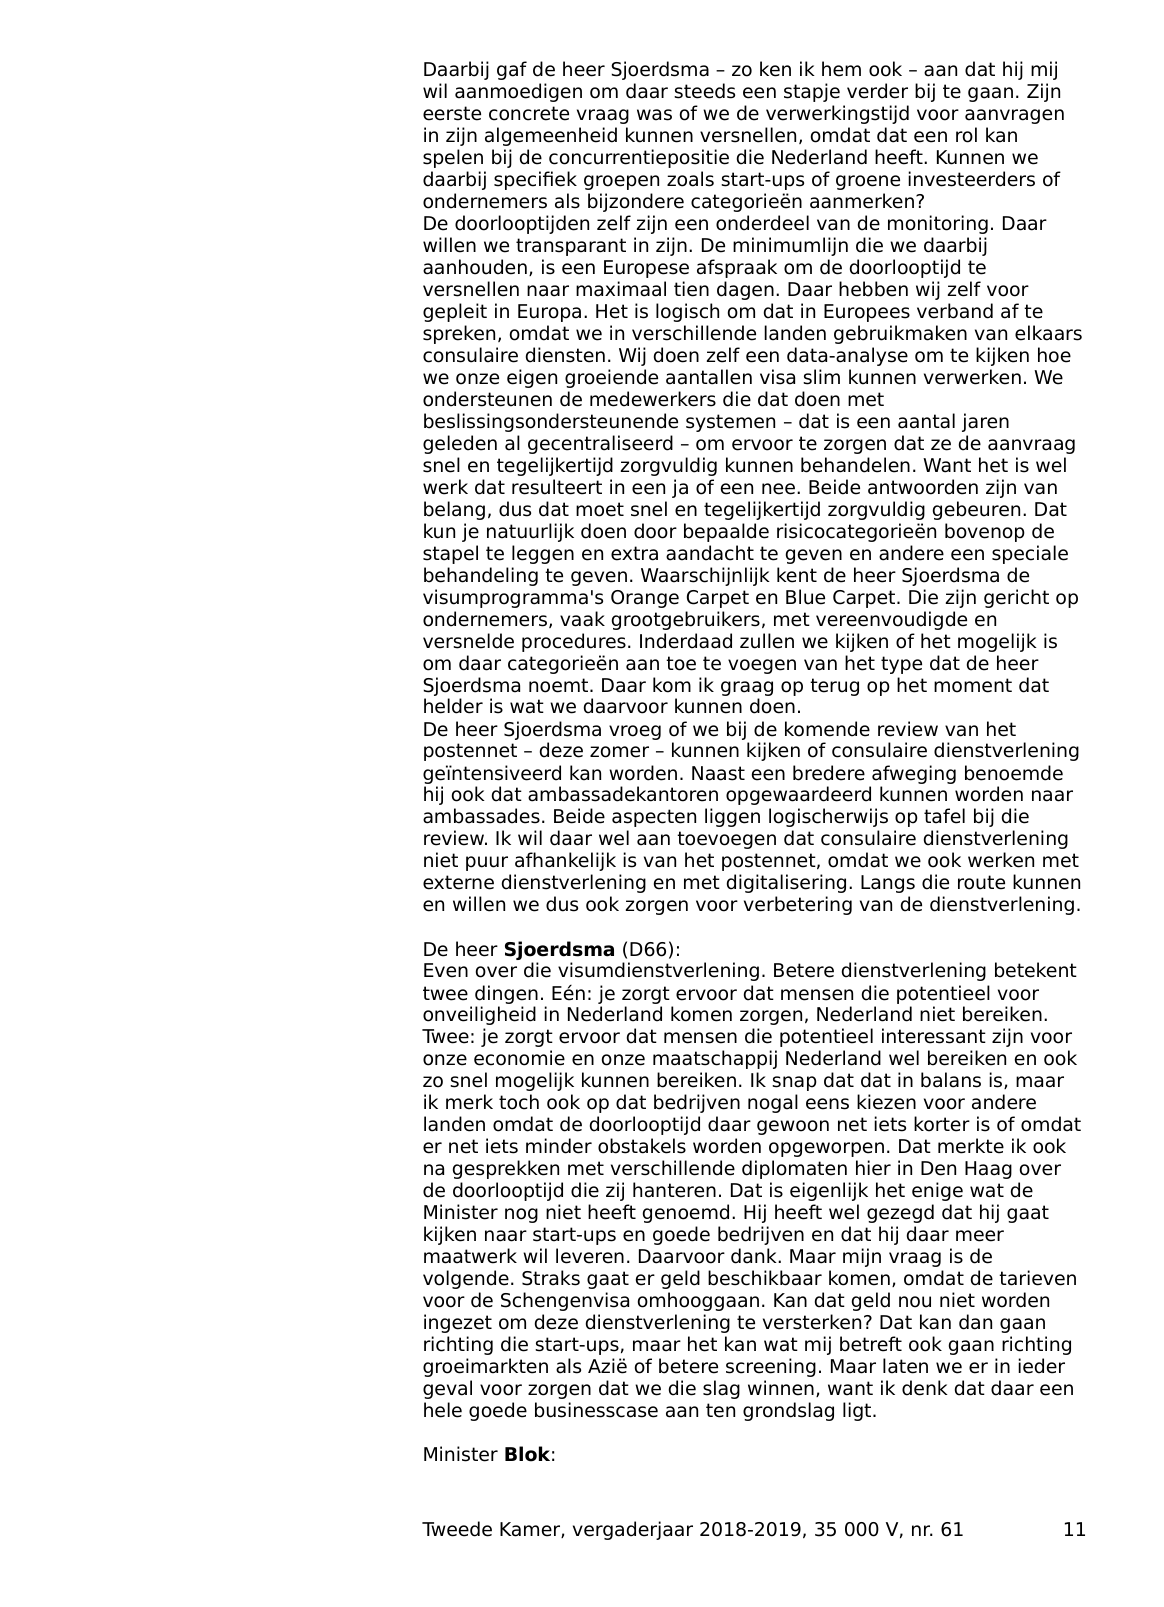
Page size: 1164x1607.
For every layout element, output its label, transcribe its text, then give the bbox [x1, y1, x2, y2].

text De heer Sjoerdsma vroeg of we bij de komende review van het postennet – deze zomer – kunnen kijken of consulaire dienstverlening geïntensiveerd kan worden. Naast een bredere afweging benoemde hij ook dat ambassadekantoren opgewaardeerd kunnen worden naar ambassades. Beide aspecten liggen logischerwijs op tafel bij die review. Ik wil daar wel aan toevoegen dat consulaire dienstverlening niet puur afhankelijk is van het postennet, omdat we ook werken met externe dienstverlening en met digitalisering. Langs die route kunnen en willen we dus ook zorgen voor verbetering van de dienstverlening. [422, 718, 1087, 916]
text De doorlooptijden zelf zijn een onderdeel van de monitoring. Daar willen we transparant in zijn. De minimumlijn die we daarbij aanhouden, is een Europese afspraak om de doorlooptijd te versnellen naar maximaal tien dagen. Daar hebben wij zelf voor gepleit in Europa. Het is logisch om dat in Europees verband af te spreken, omdat we in verschillende landen gebruikmaken van elkaars consulaire diensten. Wij doen zelf een data-analyse om te kijken hoe we onze eigen groeiende aantallen visa slim kunnen verwerken. We ondersteunen de medewerkers die dat doen met beslissingsondersteunende systemen – dat is een aantal jaren geleden al gecentraliseerd – om ervoor te zorgen dat ze de aanvraag snel en tegelijkertijd zorgvuldig kunnen behandelen. Want het is wel werk dat resulteert in een ja of een nee. Beide antwoorden zijn van belang, dus dat moet snel en tegelijkertijd zorgvuldig gebeuren. Dat kun je natuurlijk doen door bepaalde risicocategorieën bovenop de stapel te leggen en extra aandacht te geven en andere een speciale behandeling te geven. Waarschijnlijk kent de heer Sjoerdsma de visumprogramma's Orange Carpet en Blue Carpet. Die zijn gericht op ondernemers, vaak grootgebruikers, met vereenvoudigde en versnelde procedures. Inderdaad zullen we kijken of het mogelijk is om daar categorieën aan toe te voegen van het type dat de heer Sjoerdsma noemt. Daar kom ik graag op terug op het moment dat helder is wat we daarvoor kunnen doen. [422, 213, 1087, 718]
text Even over die visumdienstverlening. Betere dienstverlening betekent twee dingen. Eén: je zorgt ervoor dat mensen die potentieel voor onveiligheid in Nederland komen zorgen, Nederland niet bereiken. Twee: je zorgt ervoor dat mensen die potentieel interessant zijn voor onze economie en onze maatschappij Nederland wel bereiken en ook zo snel mogelijk kunnen bereiken. Ik snap dat dat in balans is, maar ik merk toch ook op dat bedrijven nogal eens kiezen voor andere landen omdat de doorlooptijd daar gewoon net iets korter is of omdat er net iets minder obstakels worden opgeworpen. Dat merkte ik ook na gesprekken met verschillende diplomaten hier in Den Haag over de doorlooptijd die zij hanteren. Dat is eigenlijk het enige wat de Minister nog niet heeft genoemd. Hij heeft wel gezegd dat hij gaat kijken naar start-ups en goede bedrijven en dat hij daar meer maatwerk wil leveren. Daarvoor dank. Maar mijn vraag is de volgende. Straks gaat er geld beschikbaar komen, omdat de tarieven voor de Schengenvisa omhooggaan. Kan dat geld nou niet worden ingezet om deze dienstverlening te versterken? Dat kan dan gaan richting die start-ups, maar het kan wat mij betreft ook gaan richting groeimarkten als Azië of betere screening. Maar laten we er in ieder geval voor zorgen dat we die slag winnen, want ik denk dat daar een hele goede businesscase aan ten grondslag ligt. [422, 960, 1087, 1422]
text Minister Blok: [422, 1444, 1087, 1466]
text Daarbij gaf de heer Sjoerdsma – zo ken ik hem ook – aan dat hij mij wil aanmoedigen om daar steeds een stapje verder bij te gaan. Zijn eerste concrete vraag was of we de verwerkingstijd voor aanvragen in zijn algemeenheid kunnen versnellen, omdat dat een rol kan spelen bij de concurrentiepositie die Nederland heeft. Kunnen we daarbij specifiek groepen zoals start-ups of groene investeerders of ondernemers als bijzondere categorieën aanmerken? [422, 59, 1087, 213]
text De heer Sjoerdsma (D66): [422, 938, 1087, 960]
